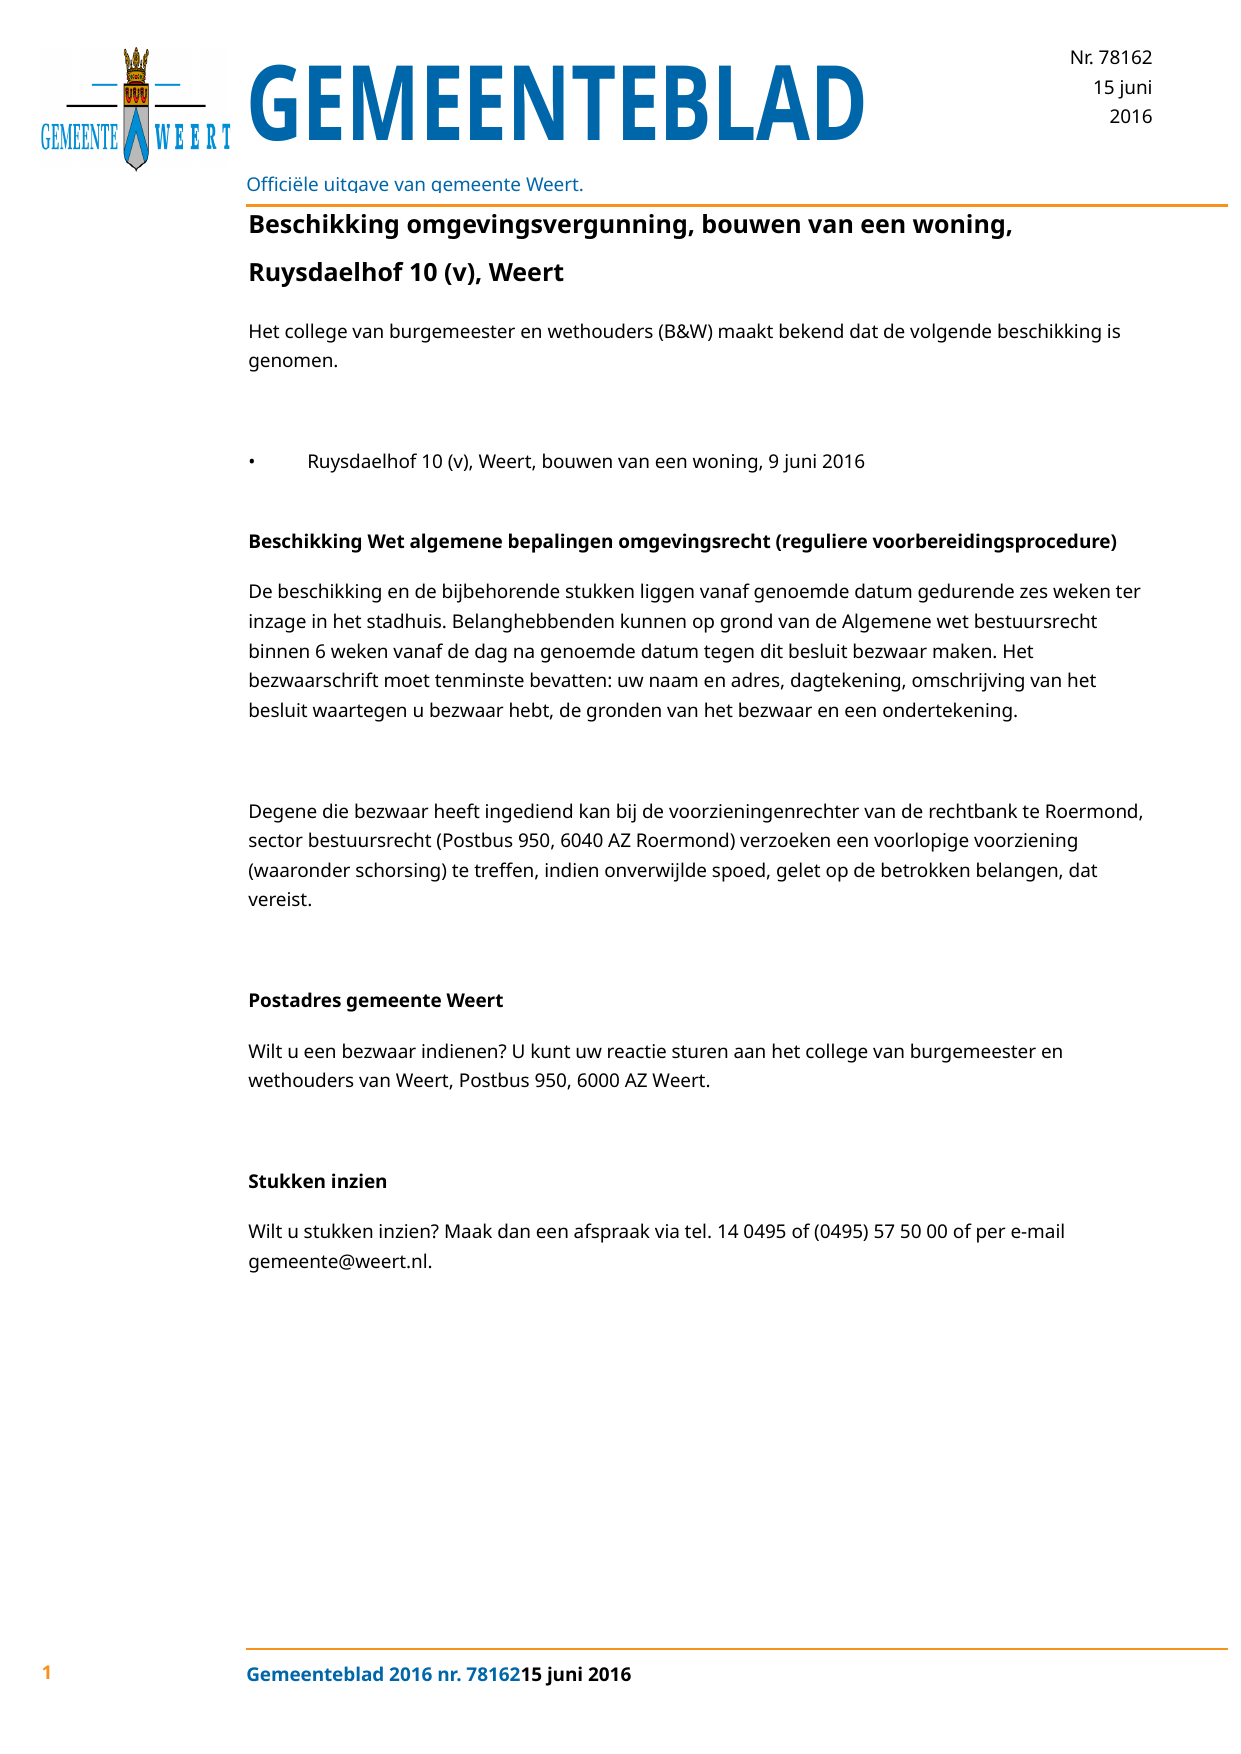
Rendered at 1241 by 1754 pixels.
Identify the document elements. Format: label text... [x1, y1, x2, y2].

text Beschikking Wet algemene bepalingen omgevingsrecht (reguliere voorbereidingsprocedure) [248, 528, 1152, 554]
text De beschikking en de bijbehorende stukken liggen vanaf genoemde datum gedurende zes weken ter inzage in het stadhuis. Belanghebbenden kunnen op grond van de Algemene wet bestuursrecht binnen 6 weken vanaf de dag na genoemde datum tegen dit besluit bezwaar maken. Het bezwaarschrift moet tenminste bevatten: uw naam en adres, dagtekening, omschrijving van het besluit waartegen u bezwaar hebt, de gronden van het bezwaar en een ondertekening. [248, 579, 1152, 723]
list Ruysdaelhof 10 (v), Weert, bouwen van een woning, 9 juni 2016 [248, 448, 1152, 474]
picture [41, 47, 231, 172]
text Stukken inzien [248, 1168, 1152, 1194]
text Het college van burgemeester en wethouders (B&W) maakt bekend dat de volgende beschikking is genomen. [248, 318, 1152, 373]
text Wilt u een bezwaar indienen? U kunt uw reactie sturen aan het college van burgemeester en wethouders van Weert, Postbus 950, 6000 AZ Weert. [248, 1038, 1152, 1093]
text Beschikking omgevingsvergunning, bouwen van een woning, Ruysdaelhof 10 (v), Weert [248, 207, 1152, 288]
text Degene die bezwaar heeft ingediend kan bij de voorzieningenrechter van de rechtbank te Roermond, sector bestuursrecht (Postbus 950, 6040 AZ Roermond) verzoeken een voorlopige voorziening (waaronder schorsing) te treffen, indien onverwijlde spoed, gelet op de betrokken belangen, dat vereist. [248, 798, 1152, 912]
text Wilt u stukken inzien? Maak dan een afspraak via tel. 14 0495 of (0495) 57 50 00 of per e-mail gemeente@weert.nl. [248, 1219, 1152, 1274]
text Postadres gemeente Weert [248, 987, 1152, 1013]
